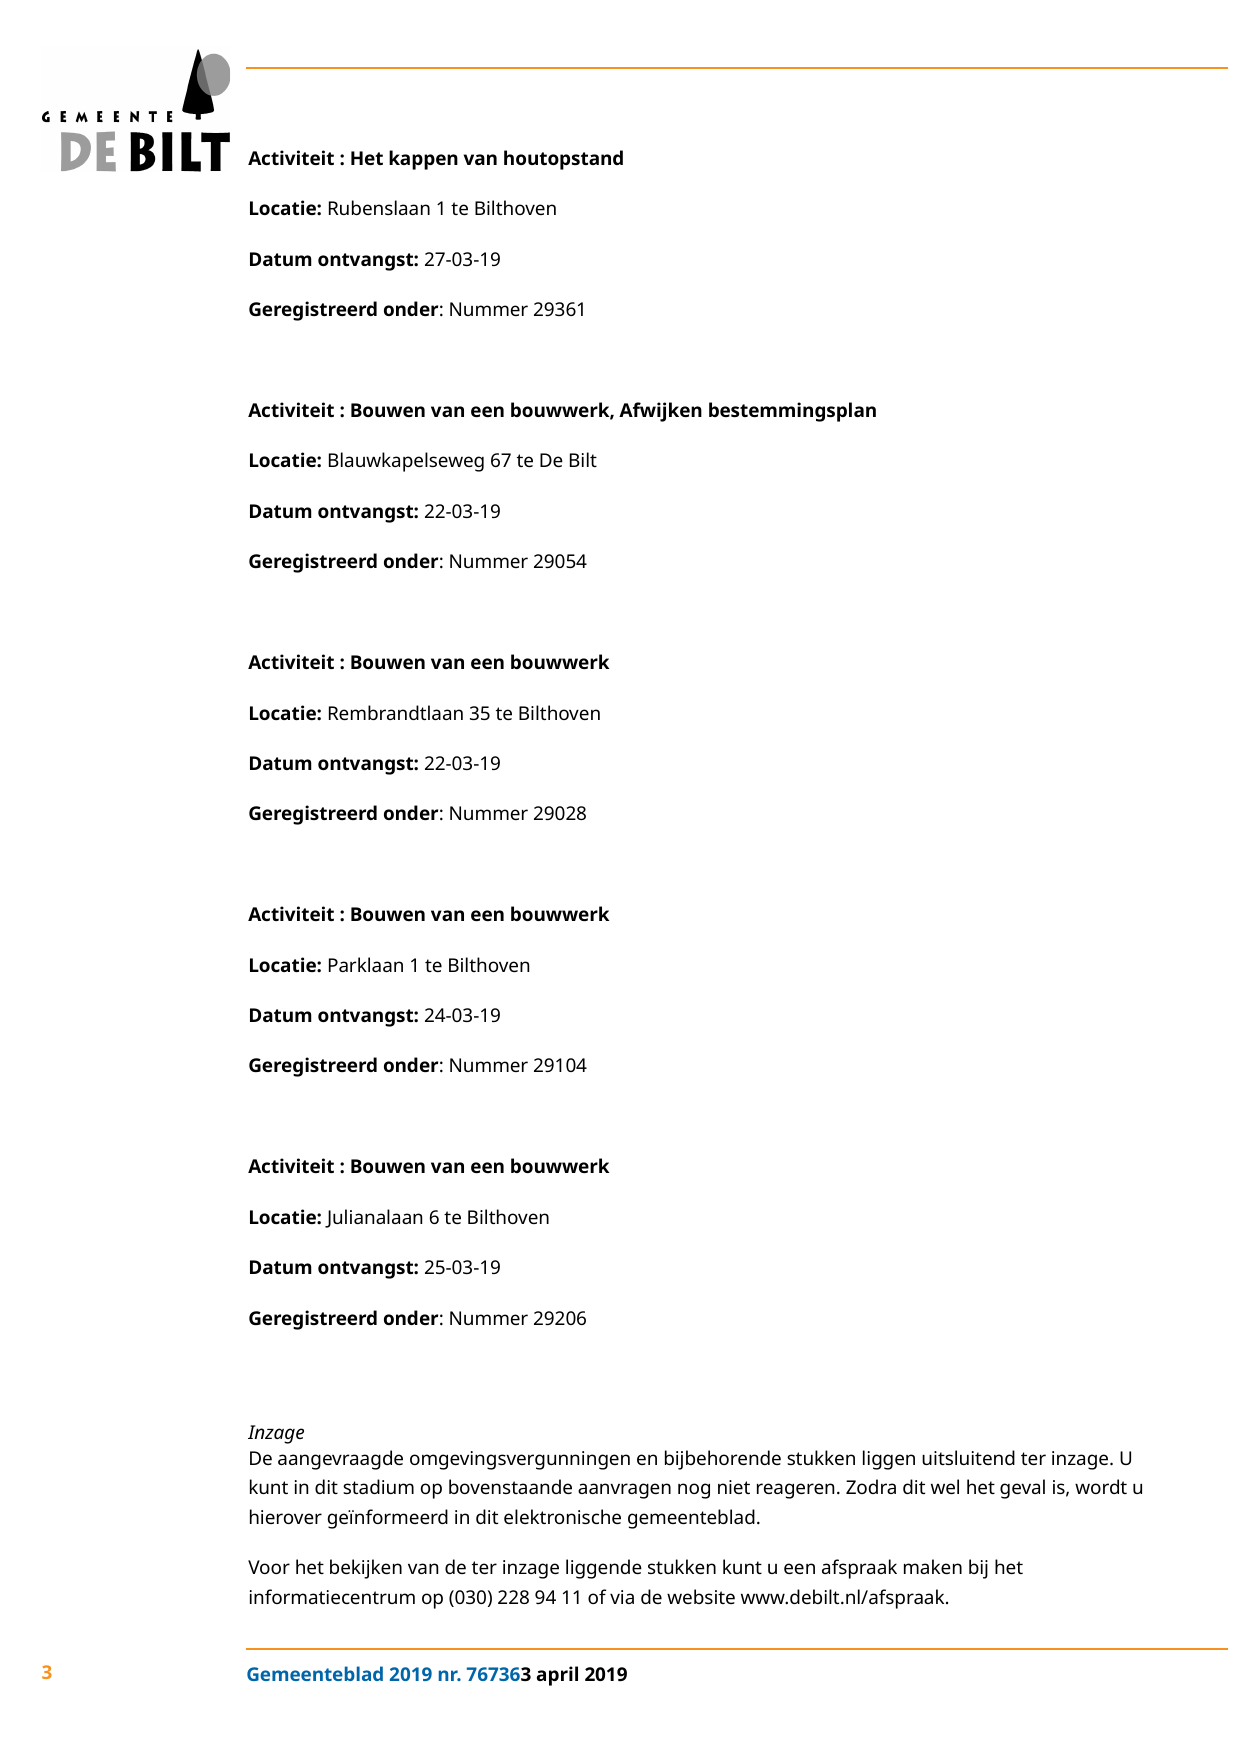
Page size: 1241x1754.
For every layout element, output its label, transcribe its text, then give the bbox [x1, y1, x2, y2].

text Geregistreerd onder: Nummer 29361 [248, 296, 1152, 322]
text Activiteit : Bouwen van een bouwwerk [248, 901, 1152, 927]
picture [41, 47, 231, 172]
text Geregistreerd onder: Nummer 29206 [248, 1305, 1152, 1331]
text Locatie: Rembrandtlaan 35 te Bilthoven [248, 700, 1152, 726]
text Locatie: Julianalaan 6 te Bilthoven [248, 1204, 1152, 1230]
text Locatie: Rubenslaan 1 te Bilthoven [248, 196, 1152, 221]
text Geregistreerd onder: Nummer 29028 [248, 801, 1152, 826]
text Geregistreerd onder: Nummer 29054 [248, 548, 1152, 574]
text Inzage [248, 1419, 1152, 1445]
text Datum ontvangst: 27-03-19 [248, 246, 1152, 272]
text Activiteit : Bouwen van een bouwwerk [248, 1153, 1152, 1179]
text Datum ontvangst: 24-03-19 [248, 1002, 1152, 1028]
text Activiteit : Bouwen van een bouwwerk [248, 649, 1152, 675]
text De aangevraagde omgevingsvergunningen en bijbehorende stukken liggen uitsluitend ter inzage. U kunt in dit stadium op bovenstaande aanvragen nog niet reageren. Zodra dit wel het geval is, wordt u hierover geïnformeerd in dit elektronische gemeenteblad. [248, 1445, 1152, 1530]
text Locatie: Parklaan 1 te Bilthoven [248, 952, 1152, 978]
text Datum ontvangst: 22-03-19 [248, 498, 1152, 524]
text Geregistreerd onder: Nummer 29104 [248, 1053, 1152, 1078]
text Voor het bekijken van de ter inzage liggende stukken kunt u een afspraak maken bij het informatiecentrum op (030) 228 94 11 of via de website www.debilt.nl/afspraak. [248, 1554, 1152, 1610]
text Datum ontvangst: 25-03-19 [248, 1254, 1152, 1280]
text Locatie: Blauwkapelseweg 67 te De Bilt [248, 448, 1152, 473]
text Activiteit : Het kappen van houtopstand [248, 145, 1152, 171]
text Datum ontvangst: 22-03-19 [248, 750, 1152, 776]
text Activiteit : Bouwen van een bouwwerk, Afwijken bestemmingsplan [248, 397, 1152, 423]
